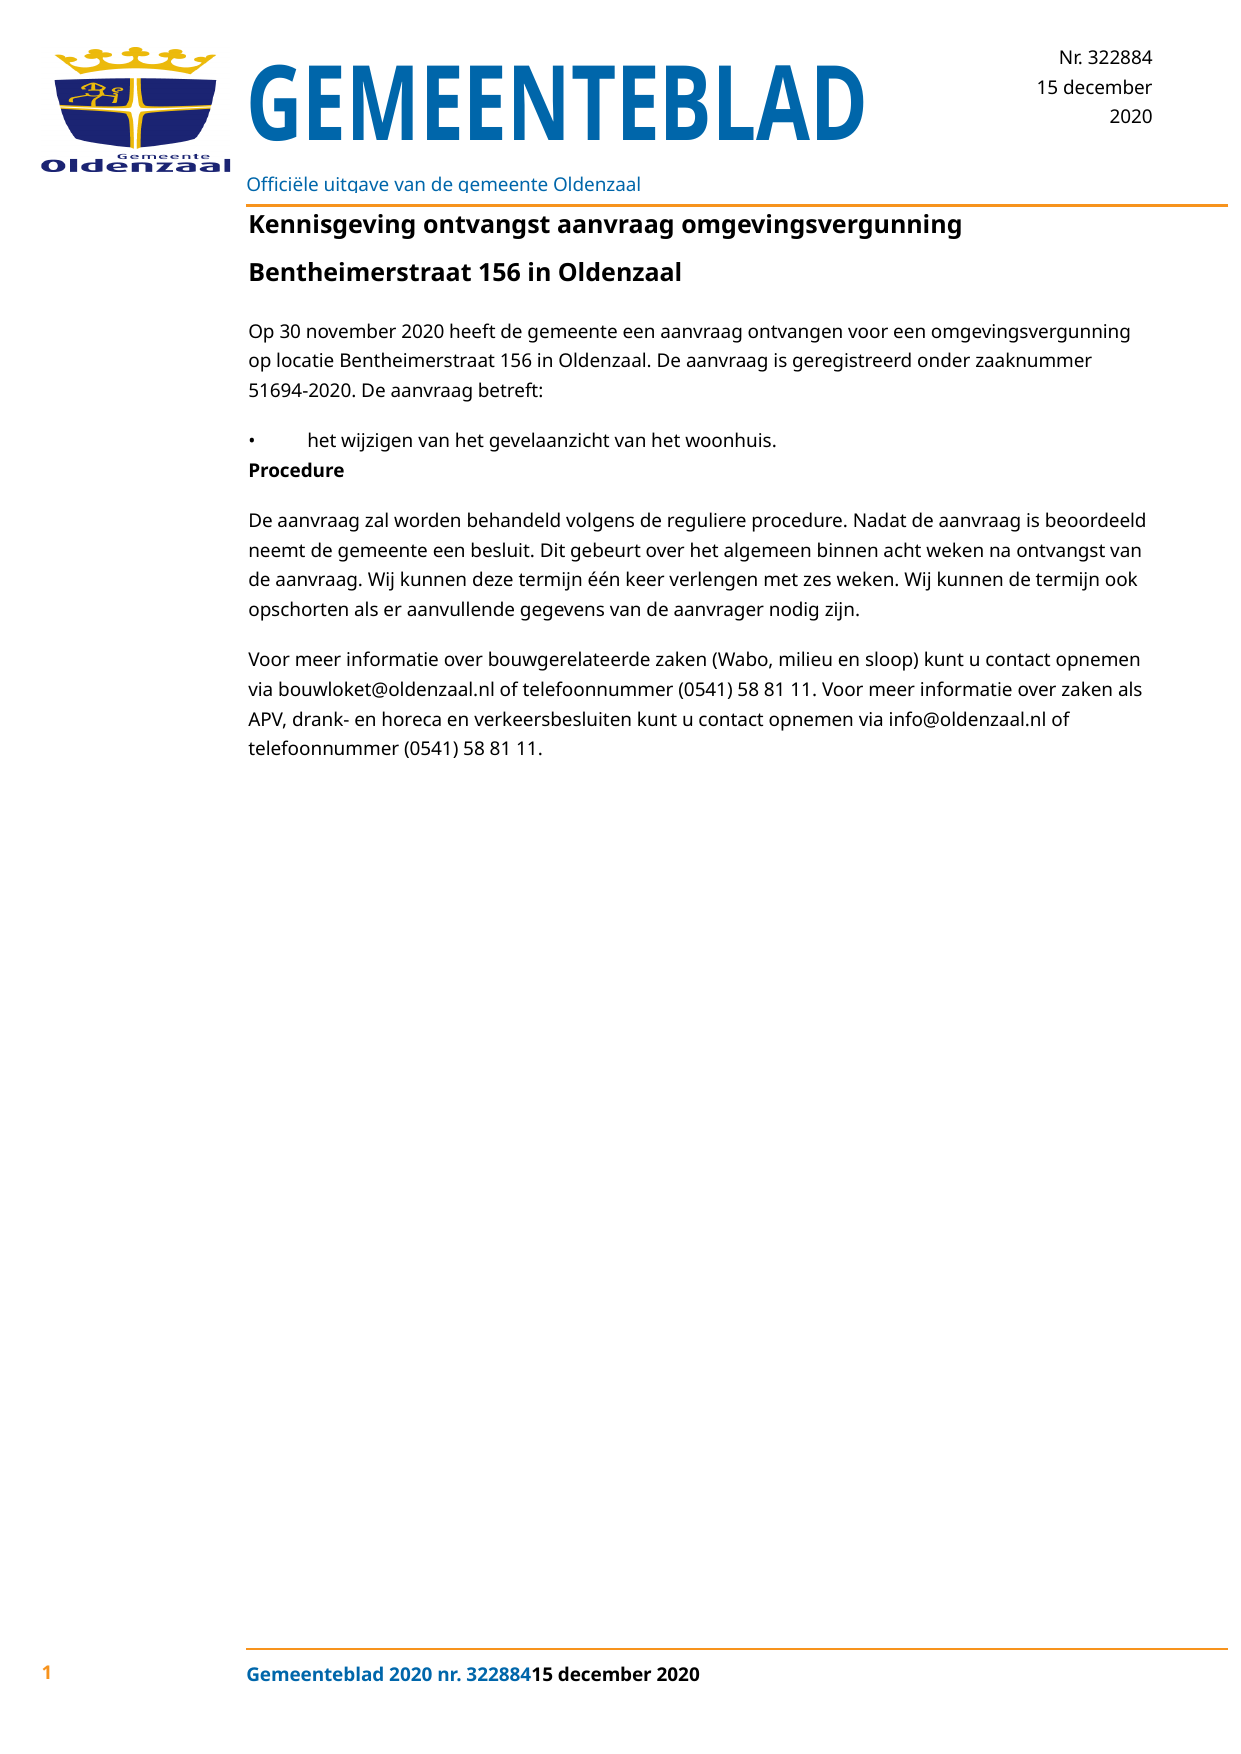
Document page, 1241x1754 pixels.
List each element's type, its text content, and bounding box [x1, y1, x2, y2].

text De aanvraag zal worden behandeld volgens de reguliere procedure. Nadat de aanvraag is beoordeeld neemt de gemeente een besluit. Dit gebeurt over het algemeen binnen acht weken na ontvangst van de aanvraag. Wij kunnen deze termijn één keer verlengen met zes weken. Wij kunnen de termijn ook opschorten als er aanvullende gegevens van de aanvrager nodig zijn. [248, 507, 1152, 622]
text Op 30 november 2020 heeft de gemeente een aanvraag ontvangen voor een omgevingsvergunning op locatie Bentheimerstraat 156 in Oldenzaal. De aanvraag is geregistreerd onder zaaknummer 51694-2020. De aanvraag betreft: [248, 318, 1152, 403]
text Kennisgeving ontvangst aanvraag omgevingsvergunning Bentheimerstraat 156 in Oldenzaal [248, 207, 1152, 288]
text Procedure [248, 457, 1152, 483]
text Voor meer informatie over bouwgerelateerde zaken (Wabo, milieu en sloop) kunt u contact opnemen via bouwloket@oldenzaal.nl of telefoonnummer (0541) 58 81 11. Voor meer informatie over zaken als APV, drank- en horeca en verkeersbesluiten kunt u contact opnemen via info@oldenzaal.nl of telefoonnummer (0541) 58 81 11. [248, 647, 1152, 761]
picture [41, 47, 231, 172]
list het wijzigen van het gevelaanzicht van het woonhuis. [248, 427, 1152, 453]
